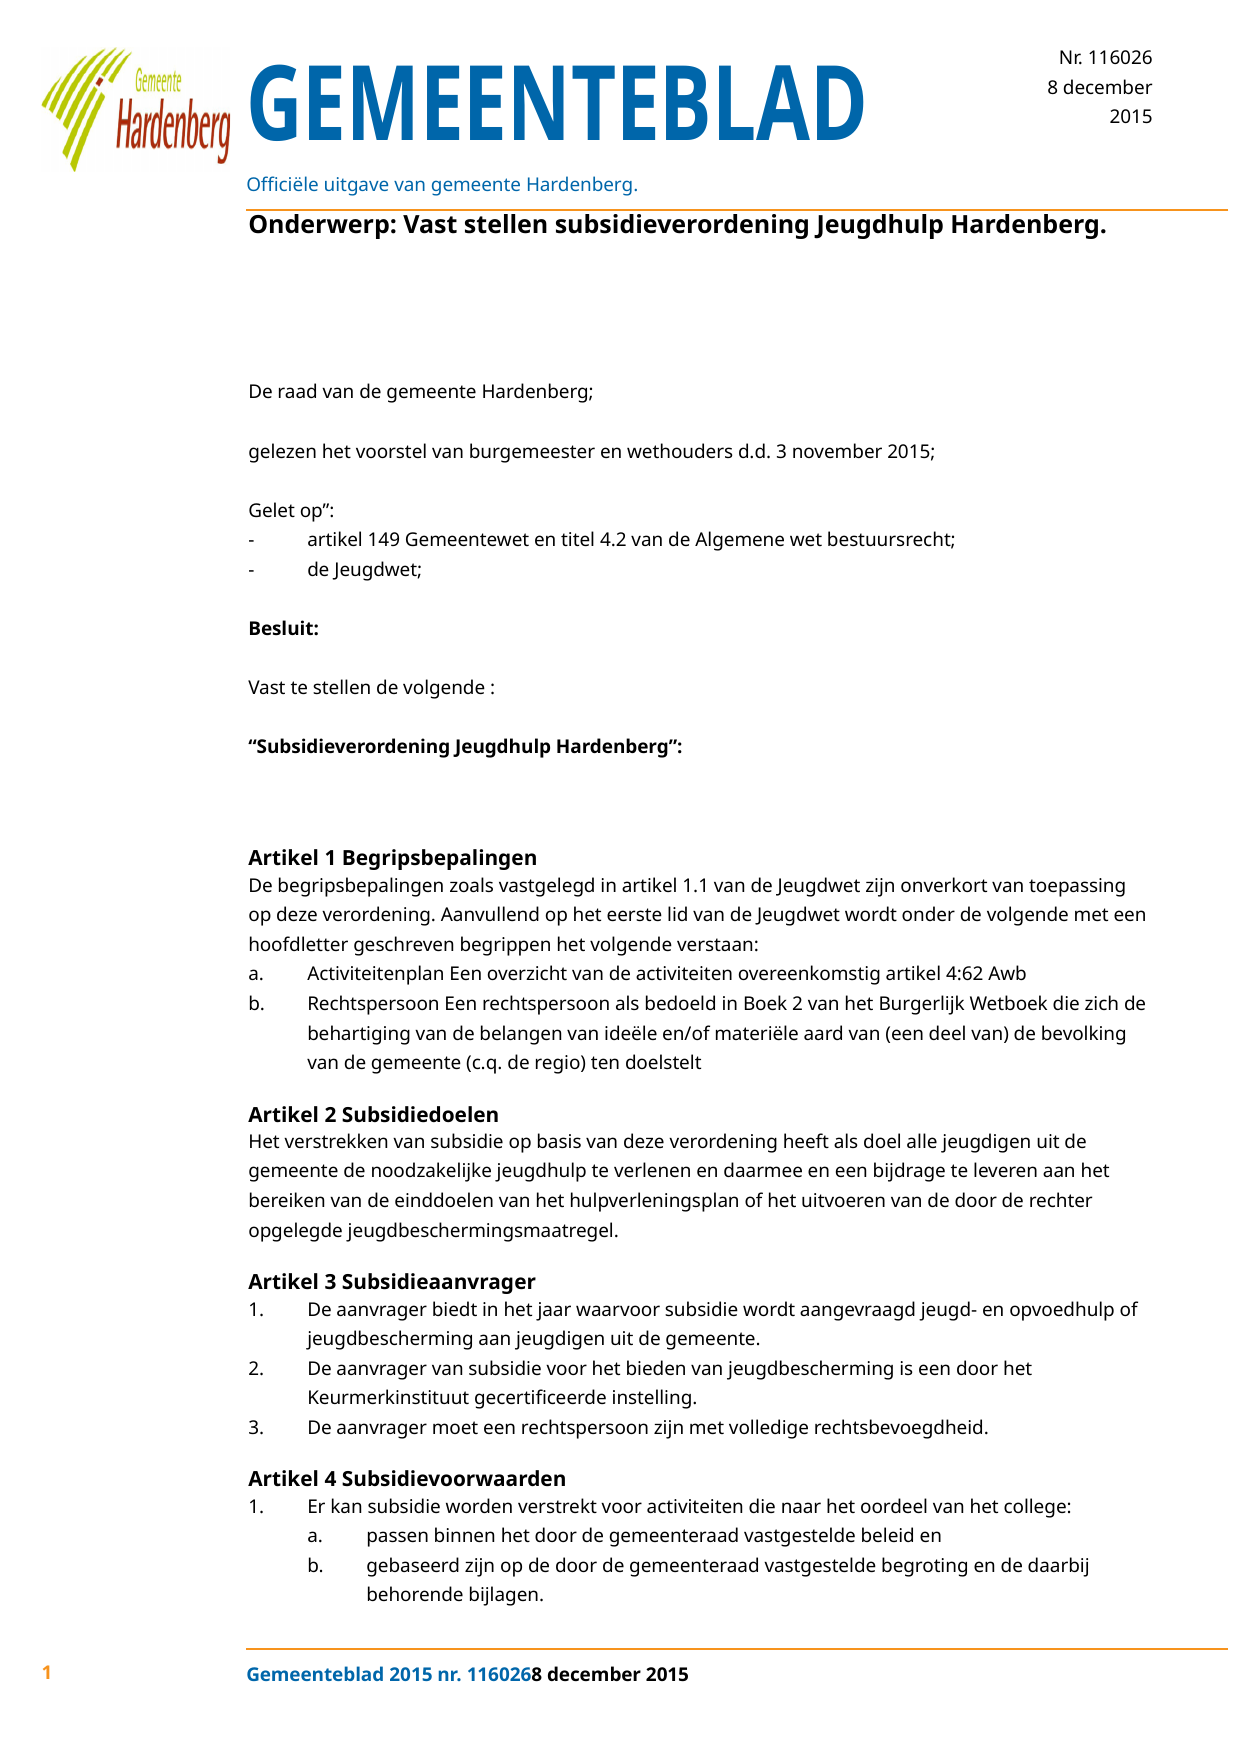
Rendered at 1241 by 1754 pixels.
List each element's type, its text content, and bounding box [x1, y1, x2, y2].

text Artikel 2 Subsidiedoelen [248, 1100, 1152, 1128]
list Er kan subsidie worden verstrekt voor activiteiten die naar het oordeel van het college: [248, 1493, 1152, 1519]
text Artikel 3 Subsidieaanvrager [248, 1267, 1152, 1296]
list De aanvrager biedt in het jaar waarvoor subsidie wordt aangevraagd jeugd- en opvoedhulp of jeugdbescherming aan jeugdigen uit de gemeente. [248, 1296, 1152, 1351]
list Activiteitenplan Een overzicht van de activiteiten overeenkomstig artikel 4:62 Awb [248, 961, 1152, 986]
text Besluit: [248, 615, 1152, 641]
picture [41, 47, 231, 172]
list gebaseerd zijn op de door de gemeenteraad vastgestelde begroting en de daarbij behorende bijlagen. [307, 1552, 1152, 1607]
text De begripsbepalingen zoals vastgelegd in artikel 1.1 van de Jeugdwet zijn onverkort van toepassing op deze verordening. Aanvullend op het eerste lid van de Jeugdwet wordt onder de volgende met een hoofdletter geschreven begrippen het volgende verstaan: [248, 872, 1152, 957]
text Vast te stellen de volgende : [248, 674, 1152, 700]
text Het verstrekken van subsidie op basis van deze verordening heeft als doel alle jeugdigen uit de gemeente de noodzakelijke jeugdhulp te verlenen en daarmee en een bijdrage te leveren aan het bereiken van de einddoelen van het hulpverleningsplan of het uitvoeren van de door de rechter opgelegde jeugdbeschermingsmaatregel. [248, 1128, 1152, 1243]
text Onderwerp: Vast stellen subsidieverordening Jeugdhulp Hardenberg. [248, 211, 1152, 241]
text gelezen het voorstel van burgemeester en wethouders d.d. 3 november 2015; [248, 438, 1152, 464]
list De aanvrager van subsidie voor het bieden van jeugdbescherming is een door het Keurmerkinstituut gecertificeerde instelling. [248, 1355, 1152, 1410]
text De raad van de gemeente Hardenberg; [248, 379, 1152, 404]
list De aanvrager moet een rechtspersoon zijn met volledige rechtsbevoegdheid. [248, 1414, 1152, 1440]
list Rechtspersoon Een rechtspersoon als bedoeld in Boek 2 van het Burgerlijk Wetboek die zich de behartiging van de belangen van ideële en/of materiële aard van (een deel van) de bevolking van de gemeente (c.q. de regio) ten doelstelt [248, 990, 1152, 1075]
list de Jeugdwet; [248, 556, 1152, 582]
text Gelet op”: [248, 497, 1152, 523]
text Artikel 1 Begripsbepalingen [248, 843, 1152, 872]
text Artikel 4 Subsidievoorwaarden [248, 1464, 1152, 1493]
text “Subsidieverordening Jeugdhulp Hardenberg”: [248, 734, 1152, 759]
list artikel 149 Gemeentewet en titel 4.2 van de Algemene wet bestuursrecht; [248, 527, 1152, 552]
list passen binnen het door de gemeenteraad vastgestelde beleid en [307, 1522, 1152, 1548]
